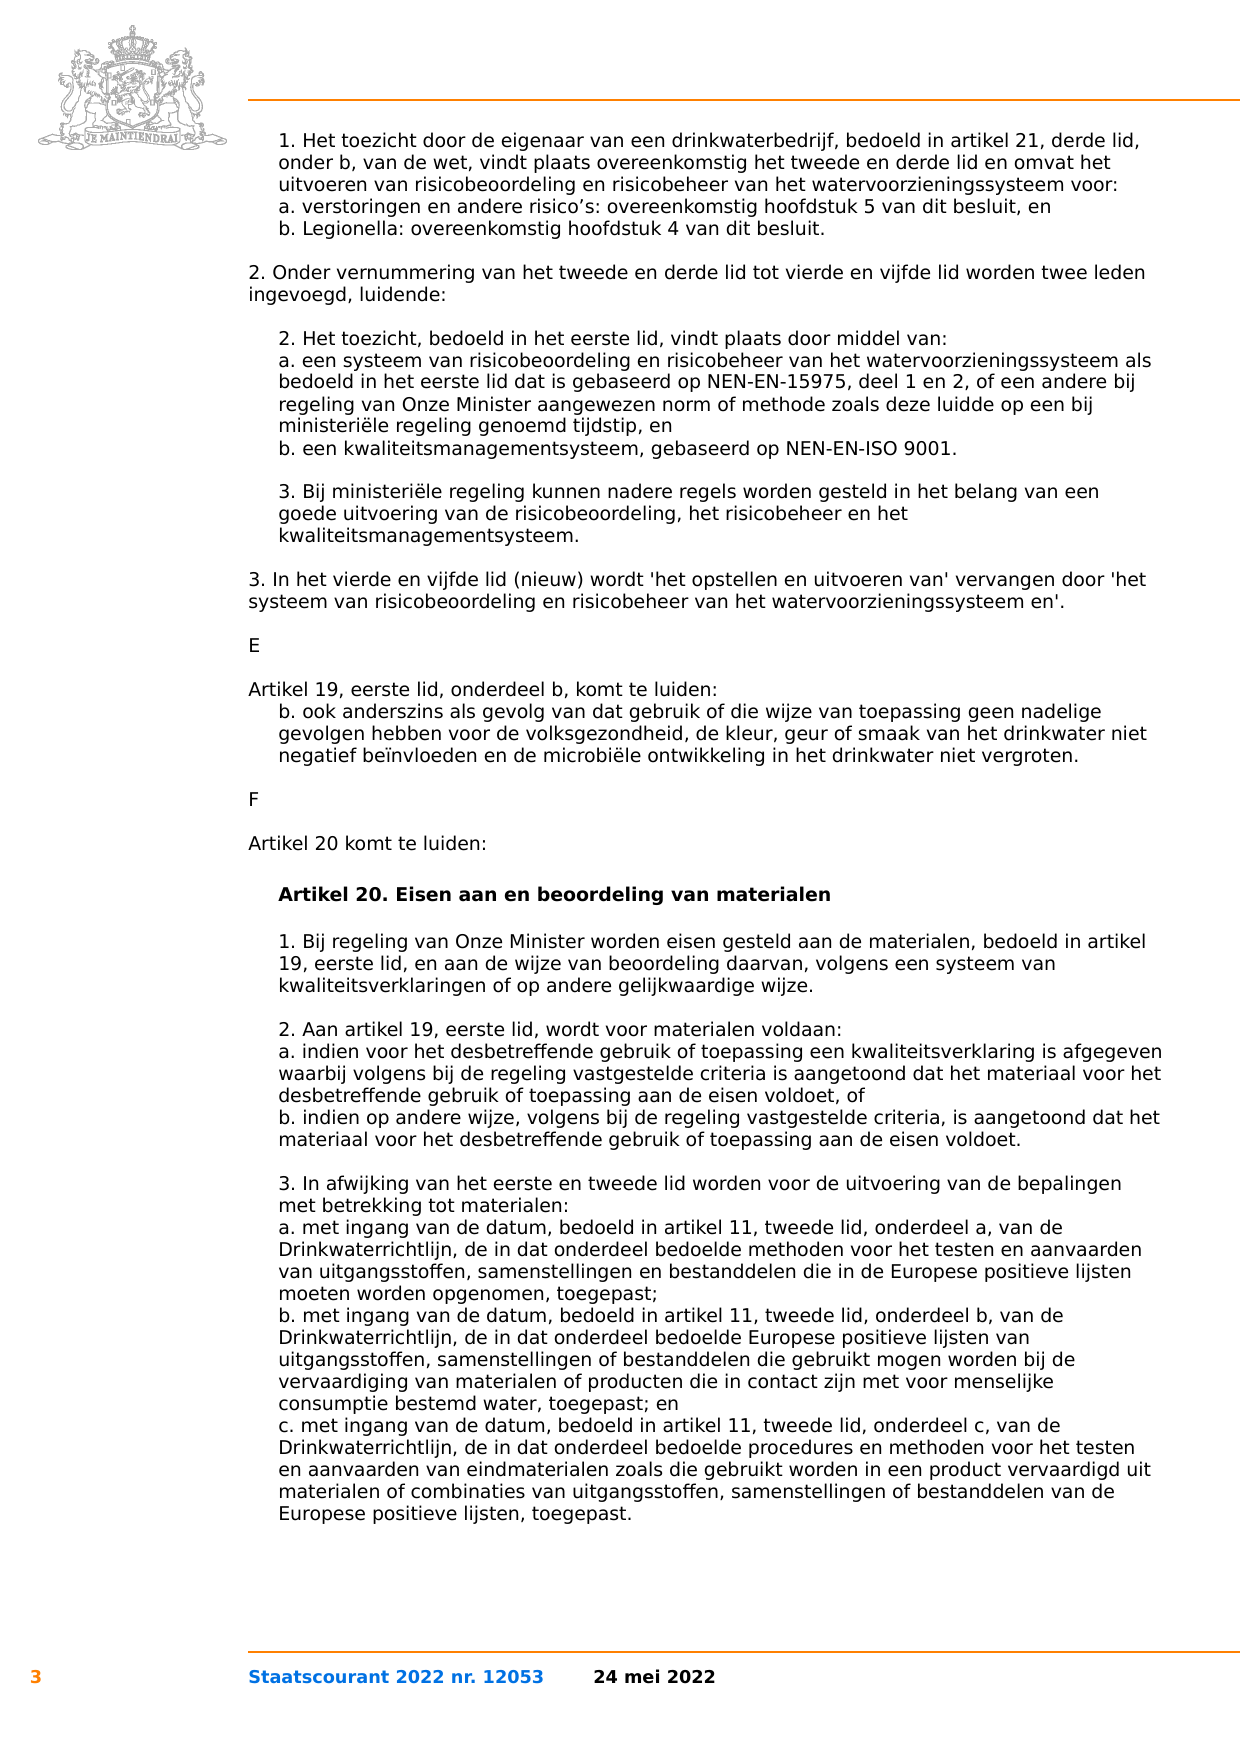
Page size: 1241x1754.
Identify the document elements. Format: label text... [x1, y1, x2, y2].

text a. verstoringen en andere risico’s: overeenkomstig hoofdstuk 5 van dit besluit, en [278, 196, 1163, 218]
text 3. Bij ministeriële regeling kunnen nadere regels worden gesteld in het belang van een goede uitvoering van de risicobeoordeling, het risicobeheer en het kwaliteitsmanagementsysteem. [278, 481, 1163, 547]
text b. indien op andere wijze, volgens bij de regeling vastgestelde criteria, is aangetoond dat het materiaal voor het desbetreffende gebruik of toepassing aan de eisen voldoet. [278, 1107, 1163, 1151]
text a. een systeem van risicobeoordeling en risicobeheer van het watervoorzieningssysteem als bedoeld in het eerste lid dat is gebaseerd op NEN-EN-15975, deel 1 en 2, of een andere bij regeling van Onze Minister aangewezen norm of methode zoals deze luidde op een bij ministeriële regeling genoemd tijdstip, en [278, 349, 1163, 437]
text 2. Aan artikel 19, eerste lid, wordt voor materialen voldaan: [278, 1019, 1163, 1041]
text Artikel 20 komt te luiden: [248, 832, 1163, 854]
text c. met ingang van de datum, bedoeld in artikel 11, tweede lid, onderdeel c, van de Drinkwaterrichtlijn, de in dat onderdeel bedoelde procedures en methoden voor het testen en aanvaarden van eindmaterialen zoals die gebruikt worden in een product vervaardigd uit materialen of combinaties van uitgangsstoffen, samenstellingen of bestanddelen van de Europese positieve lijsten, toegepast. [278, 1415, 1163, 1524]
text 1. Het toezicht door de eigenaar van een drinkwaterbedrijf, bedoeld in artikel 21, derde lid, onder b, van de wet, vindt plaats overeenkomstig het tweede en derde lid en omvat het uitvoeren van risicobeoordeling en risicobeheer van het watervoorzieningssysteem voor: [278, 130, 1163, 196]
text 3. In het vierde en vijfde lid (nieuw) wordt 'het opstellen en uitvoeren van' vervangen door 'het systeem van risicobeoordeling en risicobeheer van het watervoorzieningssysteem en'. [248, 569, 1163, 613]
text E [248, 635, 1163, 657]
text 2. Onder vernummering van het tweede en derde lid tot vierde en vijfde lid worden twee leden ingevoegd, luidende: [248, 262, 1163, 306]
text b. met ingang van de datum, bedoeld in artikel 11, tweede lid, onderdeel b, van de Drinkwaterrichtlijn, de in dat onderdeel bedoelde Europese positieve lijsten van uitgangsstoffen, samenstellingen of bestanddelen die gebruikt mogen worden bij de vervaardiging van materialen of producten die in contact zijn met voor menselijke consumptie bestemd water, toegepast; en [278, 1305, 1163, 1415]
subtitle Artikel 20. Eisen aan en beoordeling van materialen [278, 884, 1163, 906]
text b. een kwaliteitsmanagementsysteem, gebaseerd op NEN-EN-ISO 9001. [278, 437, 1163, 459]
text Artikel 19, eerste lid, onderdeel b, komt te luiden: [248, 679, 1163, 701]
text 2. Het toezicht, bedoeld in het eerste lid, vindt plaats door middel van: [278, 327, 1163, 349]
text 3. In afwijking van het eerste en tweede lid worden voor de uitvoering van de bepalingen met betrekking tot materialen: [278, 1173, 1163, 1217]
text F [248, 788, 1163, 811]
text a. met ingang van de datum, bedoeld in artikel 11, tweede lid, onderdeel a, van de Drinkwaterrichtlijn, de in dat onderdeel bedoelde methoden voor het testen en aanvaarden van uitgangsstoffen, samenstellingen en bestanddelen die in de Europese positieve lijsten moeten worden opgenomen, toegepast; [278, 1217, 1163, 1305]
text a. indien voor het desbetreffende gebruik of toepassing een kwaliteitsverklaring is afgegeven waarbij volgens bij de regeling vastgestelde criteria is aangetoond dat het materiaal voor het desbetreffende gebruik of toepassing aan de eisen voldoet, of [278, 1041, 1163, 1107]
picture [38, 25, 227, 150]
text 1. Bij regeling van Onze Minister worden eisen gesteld aan de materialen, bedoeld in artikel 19, eerste lid, en aan de wijze van beoordeling daarvan, volgens een systeem van kwaliteitsverklaringen of op andere gelijkwaardige wijze. [278, 931, 1163, 997]
text b. Legionella: overeenkomstig hoofdstuk 4 van dit besluit. [278, 218, 1163, 240]
text b. ook anderszins als gevolg van dat gebruik of die wijze van toepassing geen nadelige gevolgen hebben voor de volksgezondheid, de kleur, geur of smaak van het drinkwater niet negatief beïnvloeden en de microbiële ontwikkeling in het drinkwater niet vergroten. [278, 701, 1163, 767]
